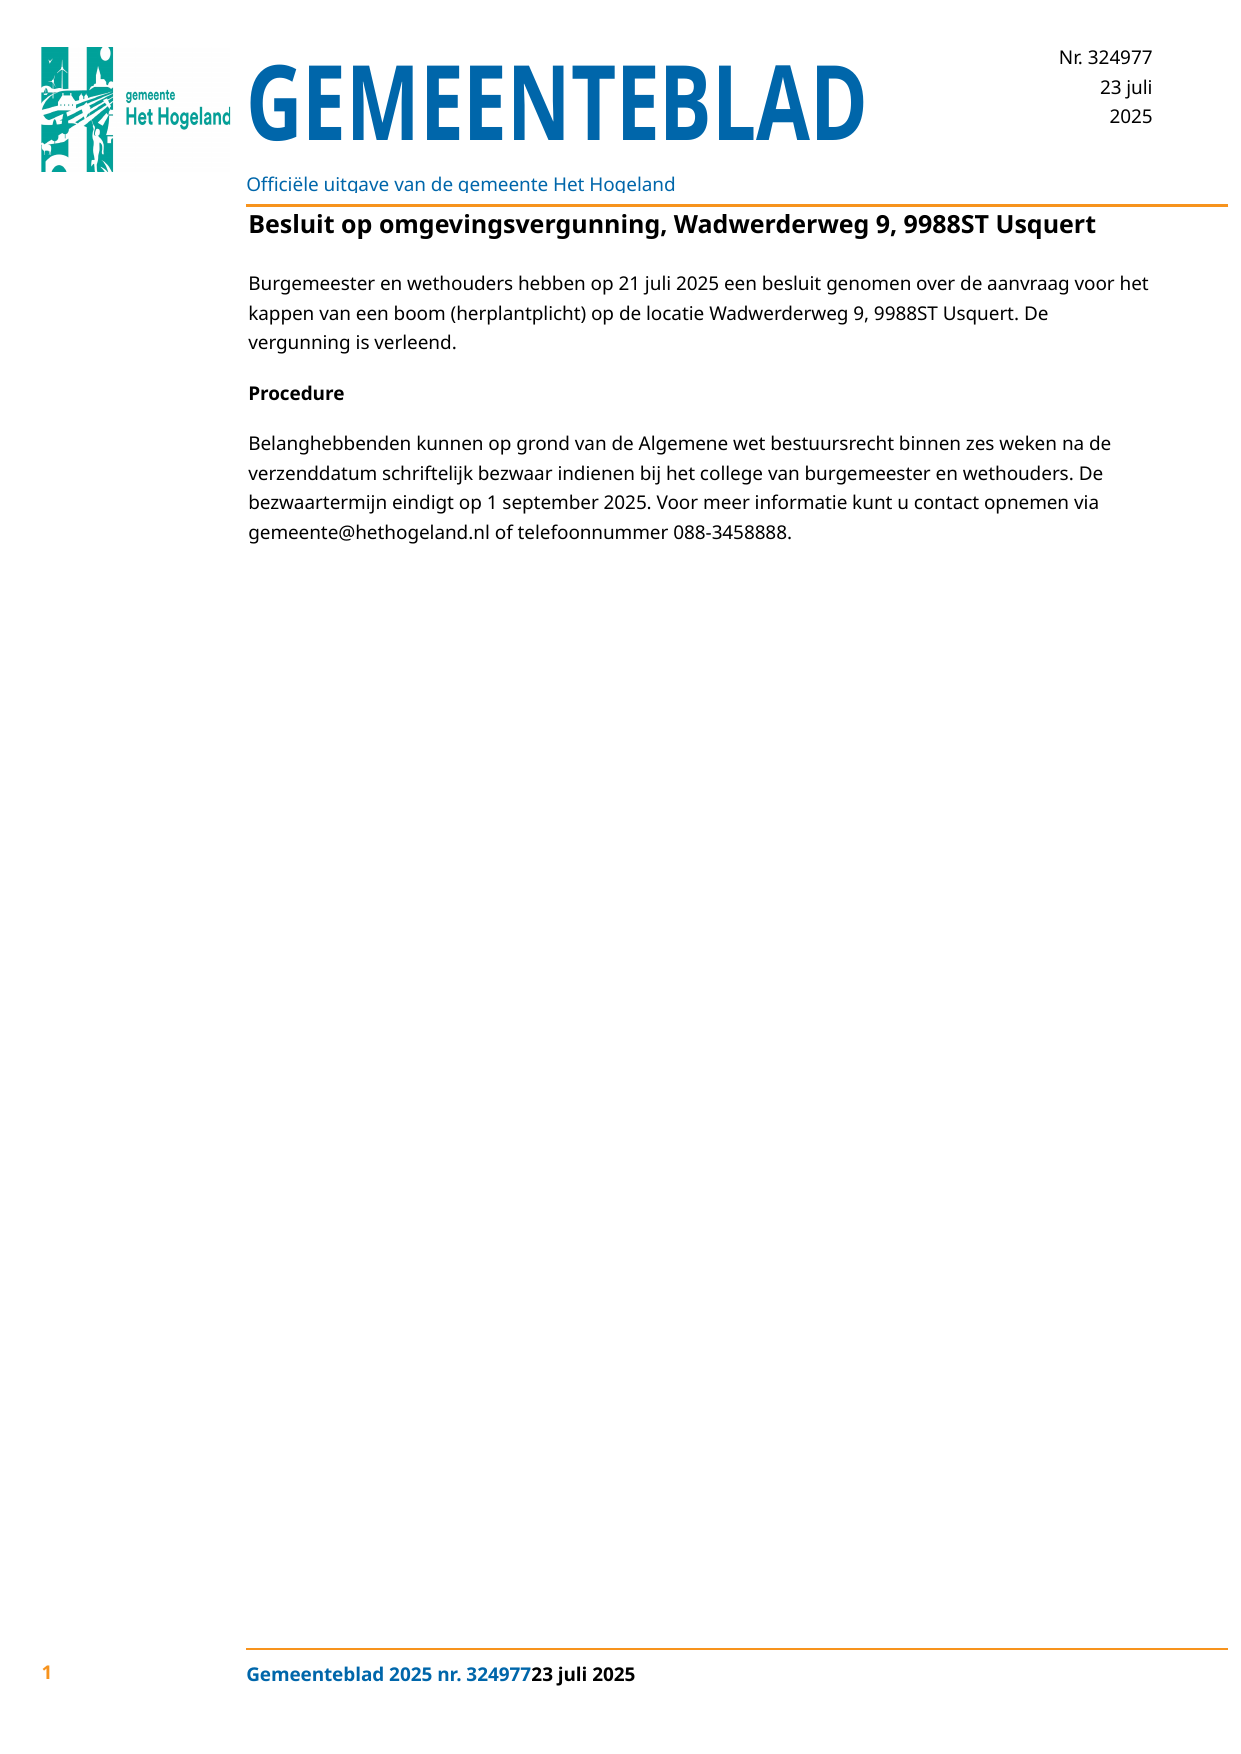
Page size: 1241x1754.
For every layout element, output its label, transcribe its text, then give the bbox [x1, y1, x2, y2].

text Burgemeester en wethouders hebben op 21 juli 2025 een besluit genomen over de aanvraag voor het kappen van een boom (herplantplicht) op de locatie Wadwerderweg 9, 9988ST Usquert. De vergunning is verleend. [248, 270, 1152, 355]
text Belanghebbenden kunnen op grond van de Algemene wet bestuursrecht binnen zes weken na de verzenddatum schriftelijk bezwaar indienen bij het college van burgemeester en wethouders. De bezwaartermijn eindigt op 1 september 2025. Voor meer informatie kunt u contact opnemen via gemeente@hethogeland.nl of telefoonnummer 088-3458888. [248, 430, 1152, 545]
text Besluit op omgevingsvergunning, Wadwerderweg 9, 9988ST Usquert [248, 207, 1152, 241]
text Procedure [248, 380, 1152, 406]
picture [41, 47, 231, 172]
